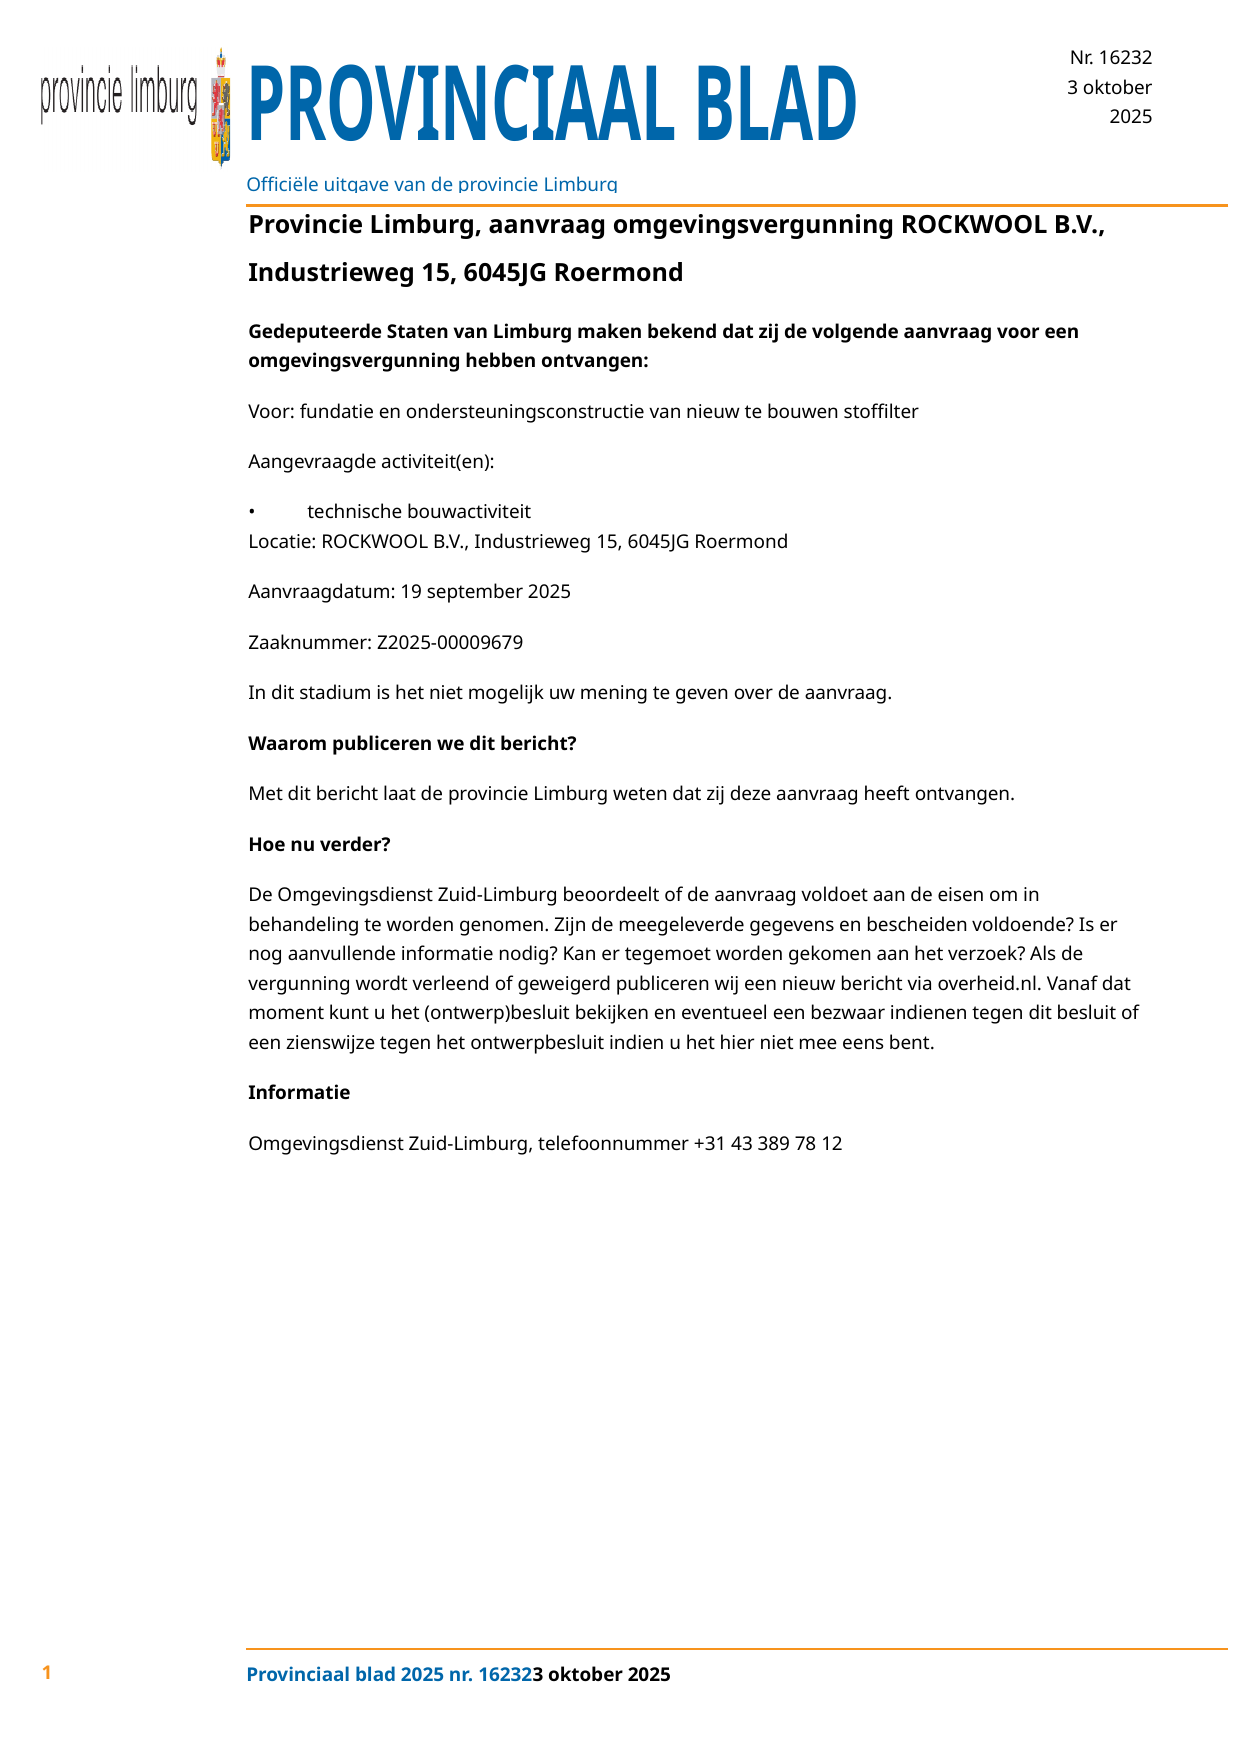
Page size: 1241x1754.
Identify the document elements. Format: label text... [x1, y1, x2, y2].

text Gedeputeerde Staten van Limburg maken bekend dat zij de volgende aanvraag voor een omgevingsvergunning hebben ontvangen: [248, 318, 1152, 373]
text Informatie [248, 1079, 1152, 1105]
text De Omgevingsdienst Zuid-Limburg beoordeelt of de aanvraag voldoet aan de eisen om in behandeling te worden genomen. Zijn de meegeleverde gegevens en bescheiden voldoende? Is er nog aanvullende informatie nodig? Kan er tegemoet worden gekomen aan het verzoek? Als de vergunning wordt verleend of geweigerd publiceren wij een nieuw bericht via overheid.nl. Vanaf dat moment kunt u het (ontwerp)besluit bekijken en eventueel een bezwaar indienen tegen dit besluit of een zienswijze tegen het ontwerpbesluit indien u het hier niet mee eens bent. [248, 881, 1152, 1055]
text Met dit bericht laat de provincie Limburg weten dat zij deze aanvraag heeft ontvangen. [248, 780, 1152, 806]
list technische bouwactiviteit [248, 499, 1152, 524]
text Provincie Limburg, aanvraag omgevingsvergunning ROCKWOOL B.V., Industrieweg 15, 6045JG Roermond [248, 207, 1152, 288]
picture [41, 47, 231, 172]
text Zaaknummer: Z2025-00009679 [248, 629, 1152, 655]
text Omgevingsdienst Zuid-Limburg, telefoonnummer +31 43 389 78 12 [248, 1130, 1152, 1156]
text Aanvraagdatum: 19 september 2025 [248, 579, 1152, 604]
text Voor: fundatie en ondersteuningsconstructie van nieuw te bouwen stoffilter [248, 398, 1152, 424]
text In dit stadium is het niet mogelijk uw mening te geven over de aanvraag. [248, 679, 1152, 705]
text Hoe nu verder? [248, 831, 1152, 857]
text Locatie: ROCKWOOL B.V., Industrieweg 15, 6045JG Roermond [248, 528, 1152, 554]
text Aangevraagde activiteit(en): [248, 448, 1152, 474]
text Waarom publiceren we dit bericht? [248, 730, 1152, 756]
